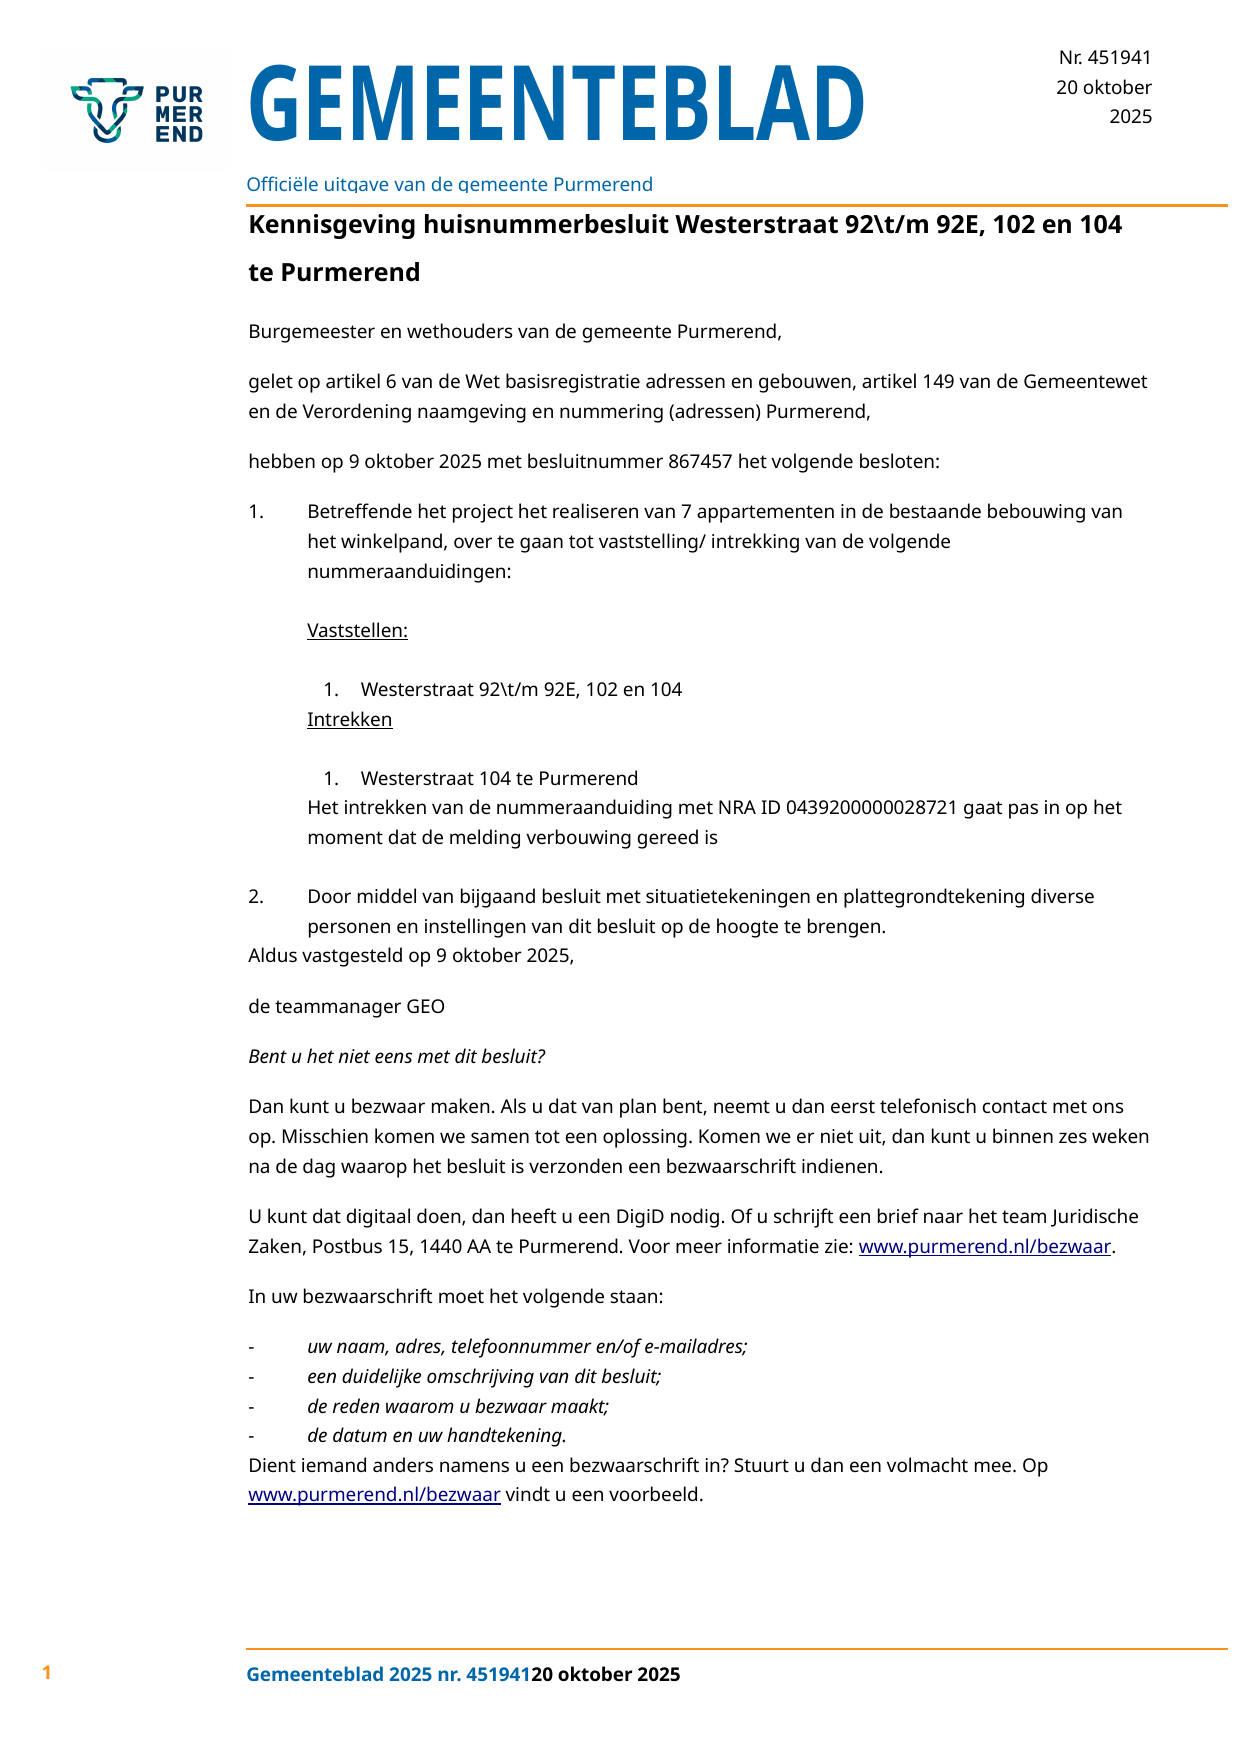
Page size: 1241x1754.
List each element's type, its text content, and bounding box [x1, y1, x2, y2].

text gelet op artikel 6 van de Wet basisregistratie adressen en gebouwen, artikel 149 van de Gemeentewet en de Verordening naamgeving en nummering (adressen) Purmerend, [248, 368, 1152, 424]
list Intrekken [248, 706, 1152, 732]
text hebben op 9 oktober 2025 met besluitnummer 867457 het volgende besloten: [248, 448, 1152, 474]
list Door middel van bijgaand besluit met situatietekeningen en plattegrondtekening diverse personen en instellingen van dit besluit op de hoogte te brengen. [248, 883, 1152, 939]
list Westerstraat 92\t/m 92E, 102 en 104 [323, 676, 1152, 702]
list Westerstraat 104 te Purmerend [323, 765, 1152, 791]
list uw naam, adres, telefoonnummer en/of e-mailadres; [248, 1334, 1152, 1359]
text Bent u het niet eens met dit besluit? [248, 1043, 1152, 1069]
list een duidelijke omschrijving van dit besluit; [248, 1363, 1152, 1389]
picture [41, 47, 231, 172]
text U kunt dat digitaal doen, dan heeft u een DigiD nodig. Of u schrijft een brief naar het team Juridische Zaken, Postbus 15, 1440 AA te Purmerend. Voor meer informatie zie: www.purmerend.nl/bezwaar. [248, 1203, 1152, 1259]
list Het intrekken van de nummeraanduiding met NRA ID 0439200000028721 gaat pas in op het moment dat de melding verbouwing gereed is [248, 794, 1152, 850]
list Vaststellen: [248, 617, 1152, 643]
text Aldus vastgesteld op 9 oktober 2025, [248, 942, 1152, 968]
list de datum en uw handtekening. [248, 1422, 1152, 1448]
text Dan kunt u bezwaar maken. Als u dat van plan bent, neemt u dan eerst telefonisch contact met ons op. Misschien komen we samen tot een oplossing. Komen we er niet uit, dan kunt u binnen zes weken na de dag waarop het besluit is verzonden een bezwaarschrift indienen. [248, 1094, 1152, 1179]
text Burgemeester en wethouders van de gemeente Purmerend, [248, 318, 1152, 344]
text In uw bezwaarschrift moet het volgende staan: [248, 1283, 1152, 1309]
text de teammanager GEO [248, 993, 1152, 1019]
text Kennisgeving huisnummerbesluit Westerstraat 92\t/m 92E, 102 en 104 te Purmerend [248, 207, 1152, 288]
list Betreffende het project het realiseren van 7 appartementen in de bestaande bebouwing van het winkelpand, over te gaan tot vaststelling/ intrekking van de volgende nummeraanduidingen: [248, 499, 1152, 584]
list de reden waarom u bezwaar maakt; [248, 1393, 1152, 1419]
text Dient iemand anders namens u een bezwaarschrift in? Stuurt u dan een volmacht mee. Op www.purmerend.nl/bezwaar vindt u een voorbeeld. [248, 1452, 1152, 1507]
